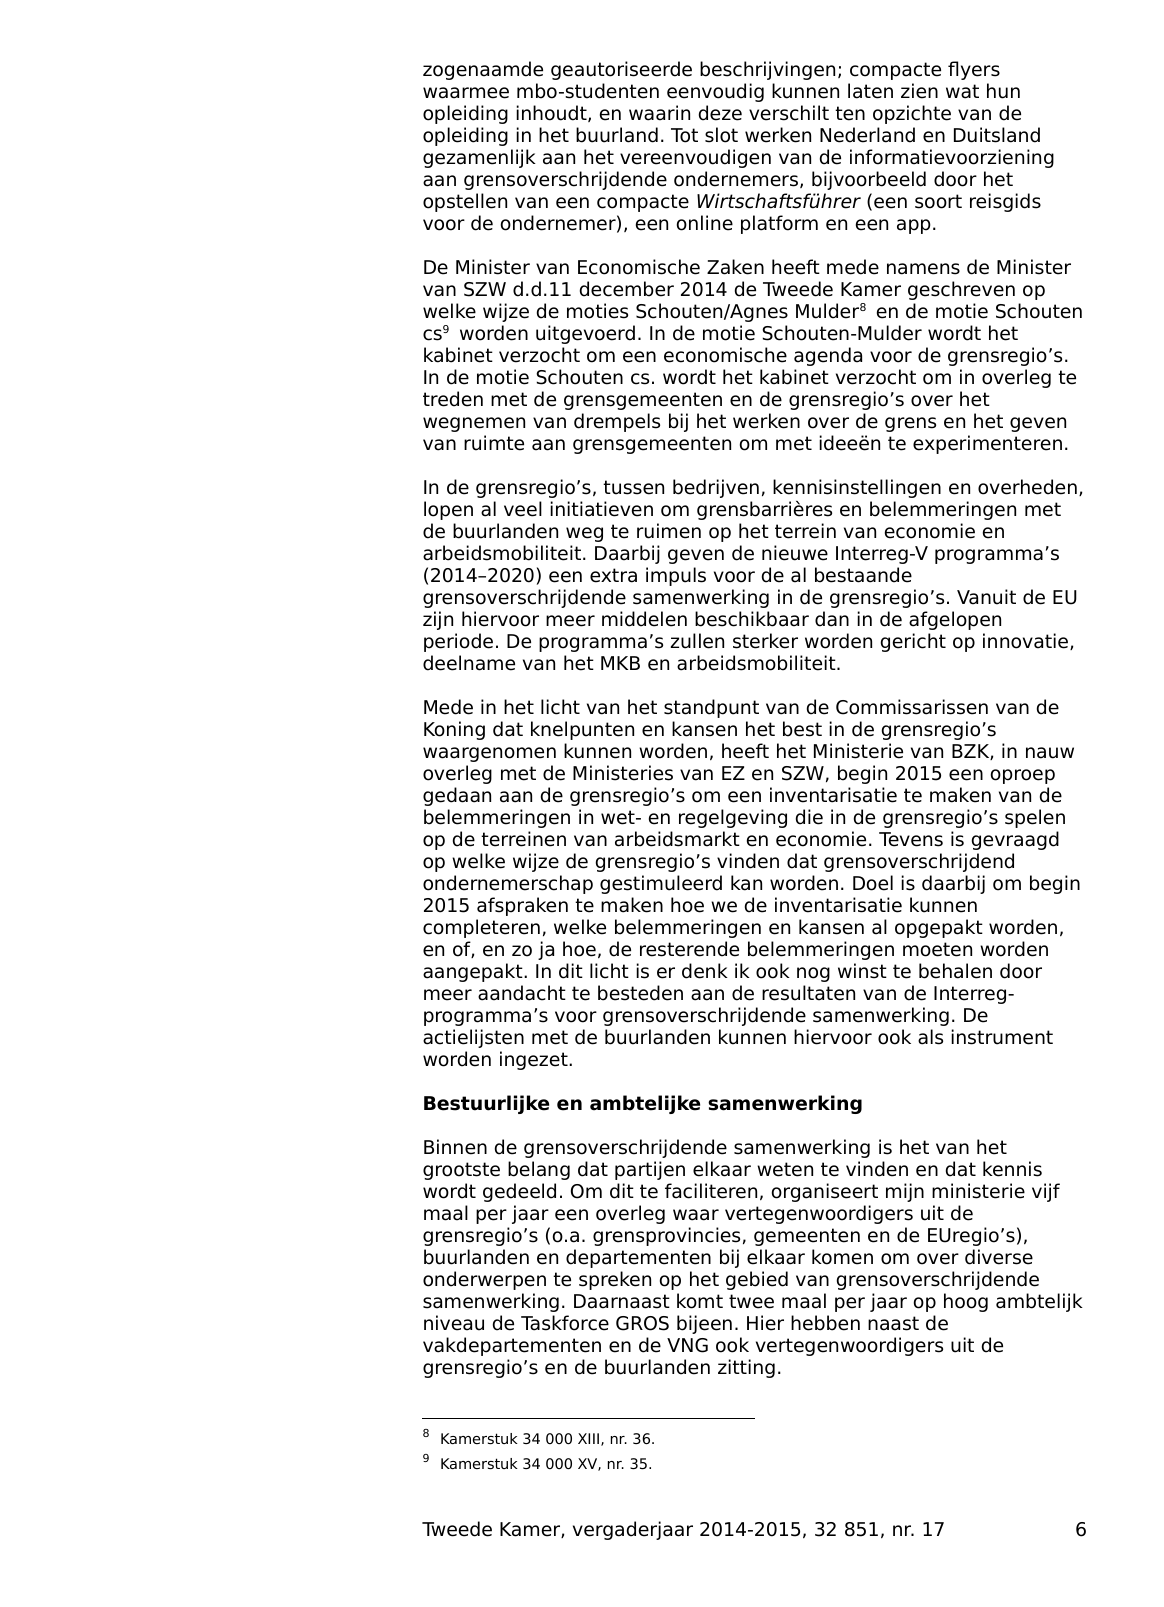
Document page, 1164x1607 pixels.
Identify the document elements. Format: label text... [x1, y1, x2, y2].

subtitle Bestuurlijke en ambtelijke samenwerking [422, 1093, 1087, 1115]
text zogenaamde geautoriseerde beschrijvingen; compacte flyers waarmee mbo-studenten eenvoudig kunnen laten zien wat hun opleiding inhoudt, en waarin deze verschilt ten opzichte van de opleiding in het buurland. Tot slot werken Nederland en Duitsland gezamenlijk aan het vereenvoudigen van de informatievoorziening aan grensoverschrijdende ondernemers, bijvoorbeeld door het opstellen van een compacte Wirtschaftsführer (een soort reisgids voor de ondernemer), een online platform en een app. [422, 59, 1087, 235]
text Binnen de grensoverschrijdende samenwerking is het van het grootste belang dat partijen elkaar weten te vinden en dat kennis wordt gedeeld. Om dit te faciliteren, organiseert mijn ministerie vijf maal per jaar een overleg waar vertegenwoordigers uit de grensregio’s (o.a. grensprovincies, gemeenten en de EUregio’s), buurlanden en departementen bij elkaar komen om over diverse onderwerpen te spreken op het gebied van grensoverschrijdende samenwerking. Daarnaast komt twee maal per jaar op hoog ambtelijk niveau de Taskforce GROS bijeen. Hier hebben naast de vakdepartementen en de VNG ook vertegenwoordigers uit de grensregio’s en de buurlanden zitting. [422, 1137, 1087, 1379]
text In de grensregio’s, tussen bedrijven, kennisinstellingen en overheden, lopen al veel initiatieven om grensbarrières en belemmeringen met de buurlanden weg te ruimen op het terrein van economie en arbeidsmobiliteit. Daarbij geven de nieuwe Interreg-V programma’s (2014–2020) een extra impuls voor de al bestaande grensoverschrijdende samenwerking in de grensregio’s. Vanuit de EU zijn hiervoor meer middelen beschikbaar dan in de afgelopen periode. De programma’s zullen sterker worden gericht op innovatie, deelname van het MKB en arbeidsmobiliteit. [422, 477, 1087, 675]
text Kamerstuk 34 000 XV, nr. 35. [422, 1452, 1087, 1474]
text Kamerstuk 34 000 XIII, nr. 36. [422, 1427, 1087, 1449]
text De Minister van Economische Zaken heeft mede namens de Minister van SZW d.d.11 december 2014 de Tweede Kamer geschreven op welke wijze de moties Schouten/Agnes Mulder en de motie Schouten cs worden uitgevoerd. In de motie Schouten-Mulder wordt het kabinet verzocht om een economische agenda voor de grensregio’s. In de motie Schouten cs. wordt het kabinet verzocht om in overleg te treden met de grensgemeenten en de grensregio’s over het wegnemen van drempels bij het werken over de grens en het geven van ruimte aan grensgemeenten om met ideeën te experimenteren. [422, 257, 1087, 455]
text Mede in het licht van het standpunt van de Commissarissen van de Koning dat knelpunten en kansen het best in de grensregio’s waargenomen kunnen worden, heeft het Ministerie van BZK, in nauw overleg met de Ministeries van EZ en SZW, begin 2015 een oproep gedaan aan de grensregio’s om een inventarisatie te maken van de belemmeringen in wet- en regelgeving die in de grensregio’s spelen op de terreinen van arbeidsmarkt en economie. Tevens is gevraagd op welke wijze de grensregio’s vinden dat grensoverschrijdend ondernemerschap gestimuleerd kan worden. Doel is daarbij om begin 2015 afspraken te maken hoe we de inventarisatie kunnen completeren, welke belemmeringen en kansen al opgepakt worden, en of, en zo ja hoe, de resterende belemmeringen moeten worden aangepakt. In dit licht is er denk ik ook nog winst te behalen door meer aandacht te besteden aan de resultaten van de Interreg-programma’s voor grensoverschrijdende samenwerking. De actielijsten met de buurlanden kunnen hiervoor ook als instrument worden ingezet. [422, 697, 1087, 1071]
